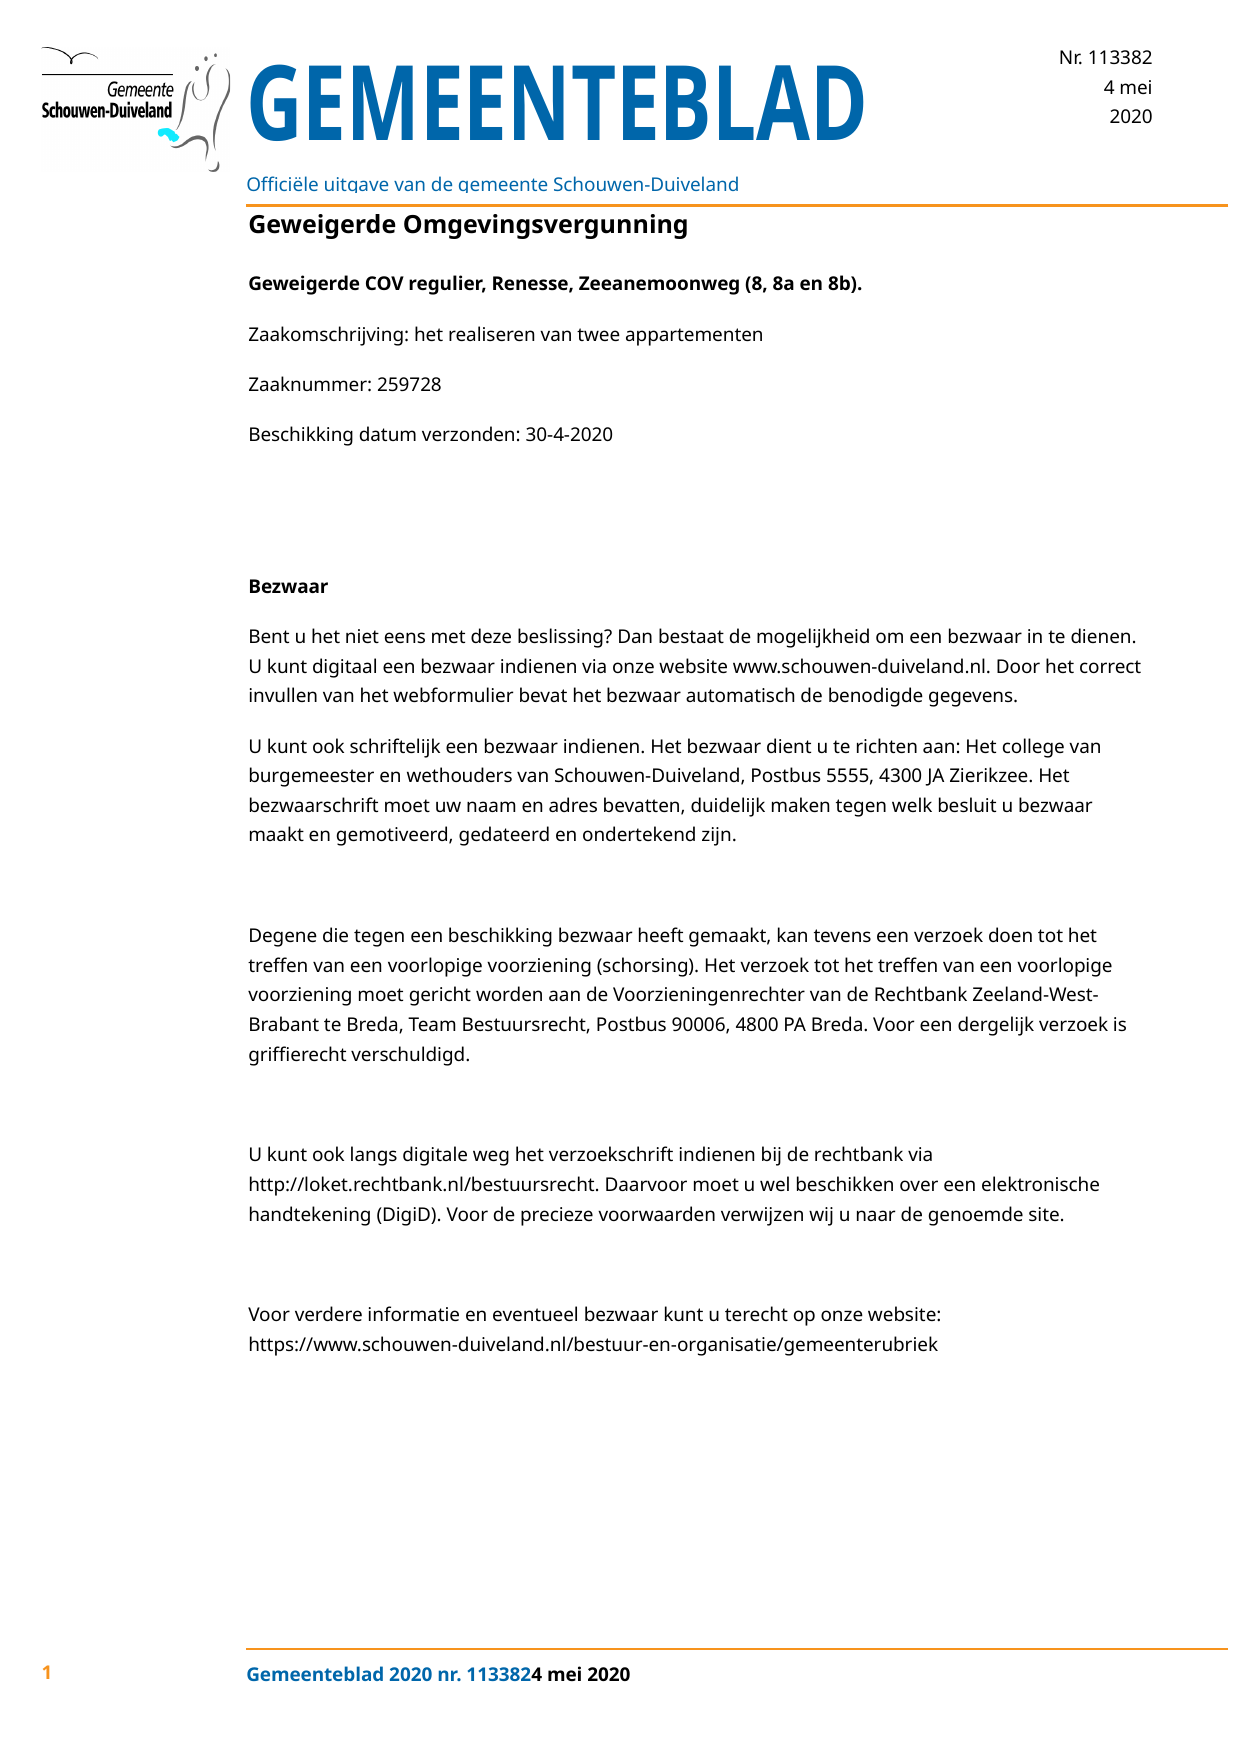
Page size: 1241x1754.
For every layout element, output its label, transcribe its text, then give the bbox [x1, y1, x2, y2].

text Zaaknummer: 259728 [248, 371, 1152, 397]
picture [41, 47, 231, 172]
text U kunt ook schriftelijk een bezwaar indienen. Het bezwaar dient u te richten aan: Het college van burgemeester en wethouders van Schouwen-Duiveland, Postbus 5555, 4300 JA Zierikzee. Het bezwaarschrift moet uw naam en adres bevatten, duidelijk maken tegen welk besluit u bezwaar maakt en gemotiveerd, gedateerd en ondertekend zijn. [248, 733, 1152, 847]
text U kunt ook langs digitale weg het verzoekschrift indienen bij de rechtbank via http://loket.rechtbank.nl/bestuursrecht. Daarvoor moet u wel beschikken over een elektronische handtekening (DigiD). Voor de precieze voorwaarden verwijzen wij u naar de genoemde site. [248, 1142, 1152, 1226]
text Geweigerde COV regulier, Renesse, Zeeanemoonweg (8, 8a en 8b). [248, 270, 1152, 296]
text Bent u het niet eens met deze beslissing? Dan bestaat de mogelijkheid om een bezwaar in te dienen. U kunt digitaal een bezwaar indienen via onze website www.schouwen-duiveland.nl. Door het correct invullen van het webformulier bevat het bezwaar automatisch de benodigde gegevens. [248, 623, 1152, 708]
text Geweigerde Omgevingsvergunning [248, 207, 1152, 241]
text Voor verdere informatie en eventueel bezwaar kunt u terecht op onze website: https://www.schouwen-duiveland.nl/bestuur-en-organisatie/gemeenterubriek [248, 1302, 1152, 1357]
text Bezwaar [248, 573, 1152, 598]
text Beschikking datum verzonden: 30-4-2020 [248, 422, 1152, 447]
text Zaakomschrijving: het realiseren van twee appartementen [248, 321, 1152, 346]
text Degene die tegen een beschikking bezwaar heeft gemaakt, kan tevens een verzoek doen tot het treffen van een voorlopige voorziening (schorsing). Het verzoek tot het treffen van een voorlopige voorziening moet gericht worden aan de Voorzieningenrechter van de Rechtbank Zeeland-West-Brabant te Breda, Team Bestuursrecht, Postbus 90006, 4800 PA Breda. Voor een dergelijk verzoek is griffierecht verschuldigd. [248, 922, 1152, 1066]
